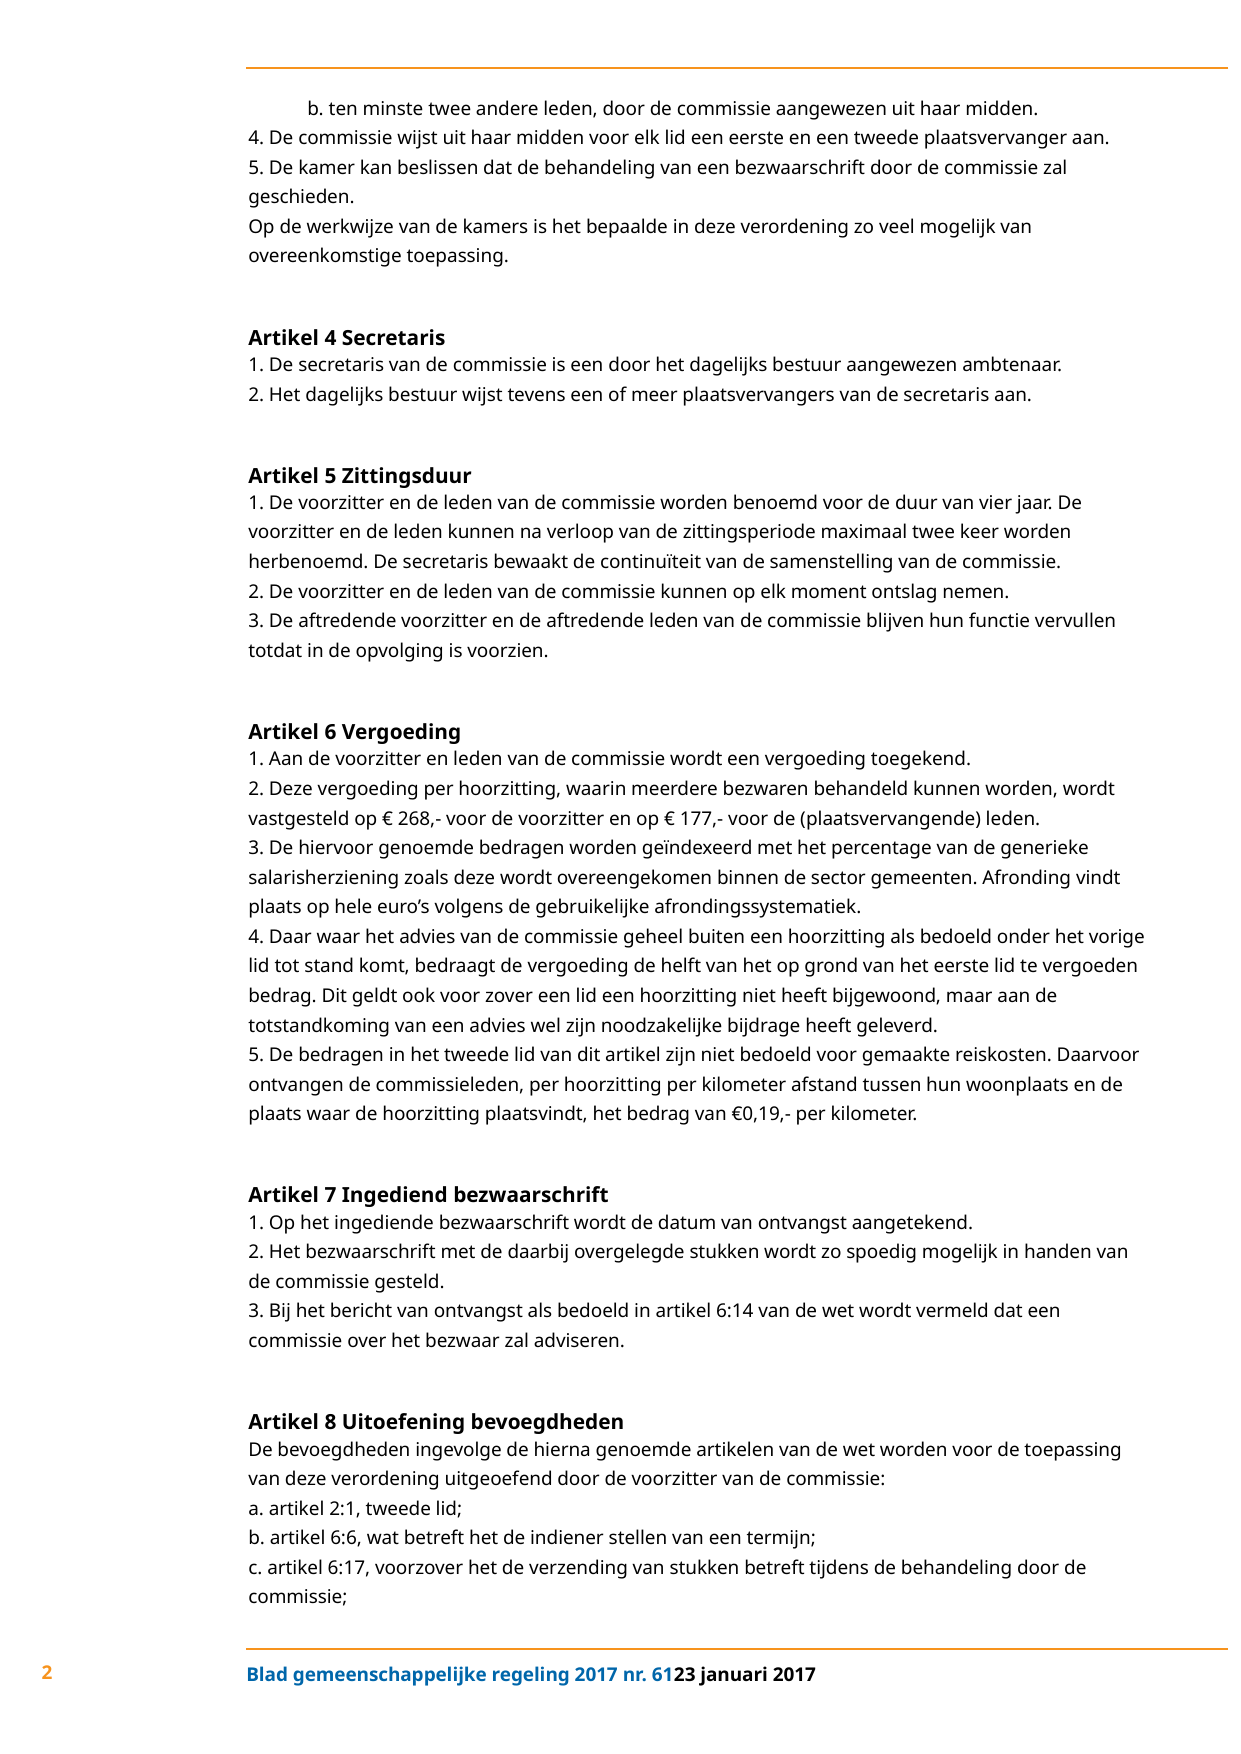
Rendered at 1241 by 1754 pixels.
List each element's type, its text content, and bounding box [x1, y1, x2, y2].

text 2. De voorzitter en de leden van de commissie kunnen op elk moment ontslag nemen. [248, 578, 1152, 604]
text 4. De commissie wijst uit haar midden voor elk lid een eerste en een tweede plaatsvervanger aan. [248, 124, 1152, 150]
text 5. De kamer kan beslissen dat de behandeling van een bezwaarschrift door de commissie zal geschieden. [248, 154, 1152, 209]
picture [41, 47, 231, 172]
text Artikel 8 Uitoefening bevoegdheden [248, 1407, 1152, 1436]
text 1. Op het ingediende bezwaarschrift wordt de datum van ontvangst aangetekend. [248, 1209, 1152, 1235]
text 4. Daar waar het advies van de commissie geheel buiten een hoorzitting als bedoeld onder het vorige lid tot stand komt, bedraagt de vergoeding de helft van het op grond van het eerste lid te vergoeden bedrag. Dit geldt ook voor zover een lid een hoorzitting niet heeft bijgewoond, maar aan de totstandkoming van een advies wel zijn noodzakelijke bijdrage heeft geleverd. [248, 923, 1152, 1037]
text 2. Het bezwaarschrift met de daarbij overgelegde stukken wordt zo spoedig mogelijk in handen van de commissie gesteld. [248, 1238, 1152, 1294]
text Op de werkwijze van de kamers is het bepaalde in deze verordening zo veel mogelijk van overeenkomstige toepassing. [248, 213, 1152, 268]
text b. artikel 6:6, wat betreft het de indiener stellen van een termijn; [248, 1524, 1152, 1550]
text 1. De voorzitter en de leden van de commissie worden benoemd voor de duur van vier jaar. De voorzitter en de leden kunnen na verloop van de zittingsperiode maximaal twee keer worden herbenoemd. De secretaris bewaakt de continuïteit van de samenstelling van de commissie. [248, 489, 1152, 574]
text 3. Bij het bericht van ontvangst als bedoeld in artikel 6:14 van de wet wordt vermeld dat een commissie over het bezwaar zal adviseren. [248, 1298, 1152, 1353]
text De bevoegdheden ingevolge de hierna genoemde artikelen van de wet worden voor de toepassing van deze verordening uitgeoefend door de voorzitter van de commissie: [248, 1436, 1152, 1491]
text 3. De hiervoor genoemde bedragen worden geïndexeerd met het percentage van de generieke salarisherziening zoals deze wordt overeengekomen binnen de sector gemeenten. Afronding vindt plaats op hele euro’s volgens de gebruikelijke afrondingssystematiek. [248, 834, 1152, 919]
text a. artikel 2:1, tweede lid; [248, 1495, 1152, 1521]
text 2. Het dagelijks bestuur wijst tevens een of meer plaatsvervangers van de secretaris aan. [248, 381, 1152, 406]
text 3. De aftredende voorzitter en de aftredende leden van de commissie blijven hun functie vervullen totdat in de opvolging is voorzien. [248, 607, 1152, 663]
text Artikel 5 Zittingsduur [248, 461, 1152, 489]
text Artikel 7 Ingediend bezwaarschrift [248, 1181, 1152, 1209]
list b. ten minste twee andere leden, door de commissie aangewezen uit haar midden. [248, 95, 1152, 121]
text 2. Deze vergoeding per hoorzitting, waarin meerdere bezwaren behandeld kunnen worden, wordt vastgesteld op € 268,- voor de voorzitter en op € 177,- voor de (plaatsvervangende) leden. [248, 775, 1152, 830]
text Artikel 6 Vergoeding [248, 717, 1152, 746]
text 1. Aan de voorzitter en leden van de commissie wordt een vergoeding toegekend. [248, 746, 1152, 771]
text 1. De secretaris van de commissie is een door het dagelijks bestuur aangewezen ambtenaar. [248, 351, 1152, 377]
text Artikel 4 Secretaris [248, 323, 1152, 351]
text c. artikel 6:17, voorzover het de verzending van stukken betreft tijdens de behandeling door de commissie; [248, 1554, 1152, 1609]
text 5. De bedragen in het tweede lid van dit artikel zijn niet bedoeld voor gemaakte reiskosten. Daarvoor ontvangen de commissieleden, per hoorzitting per kilometer afstand tussen hun woonplaats en de plaats waar de hoorzitting plaatsvindt, het bedrag van €0,19,- per kilometer. [248, 1041, 1152, 1126]
